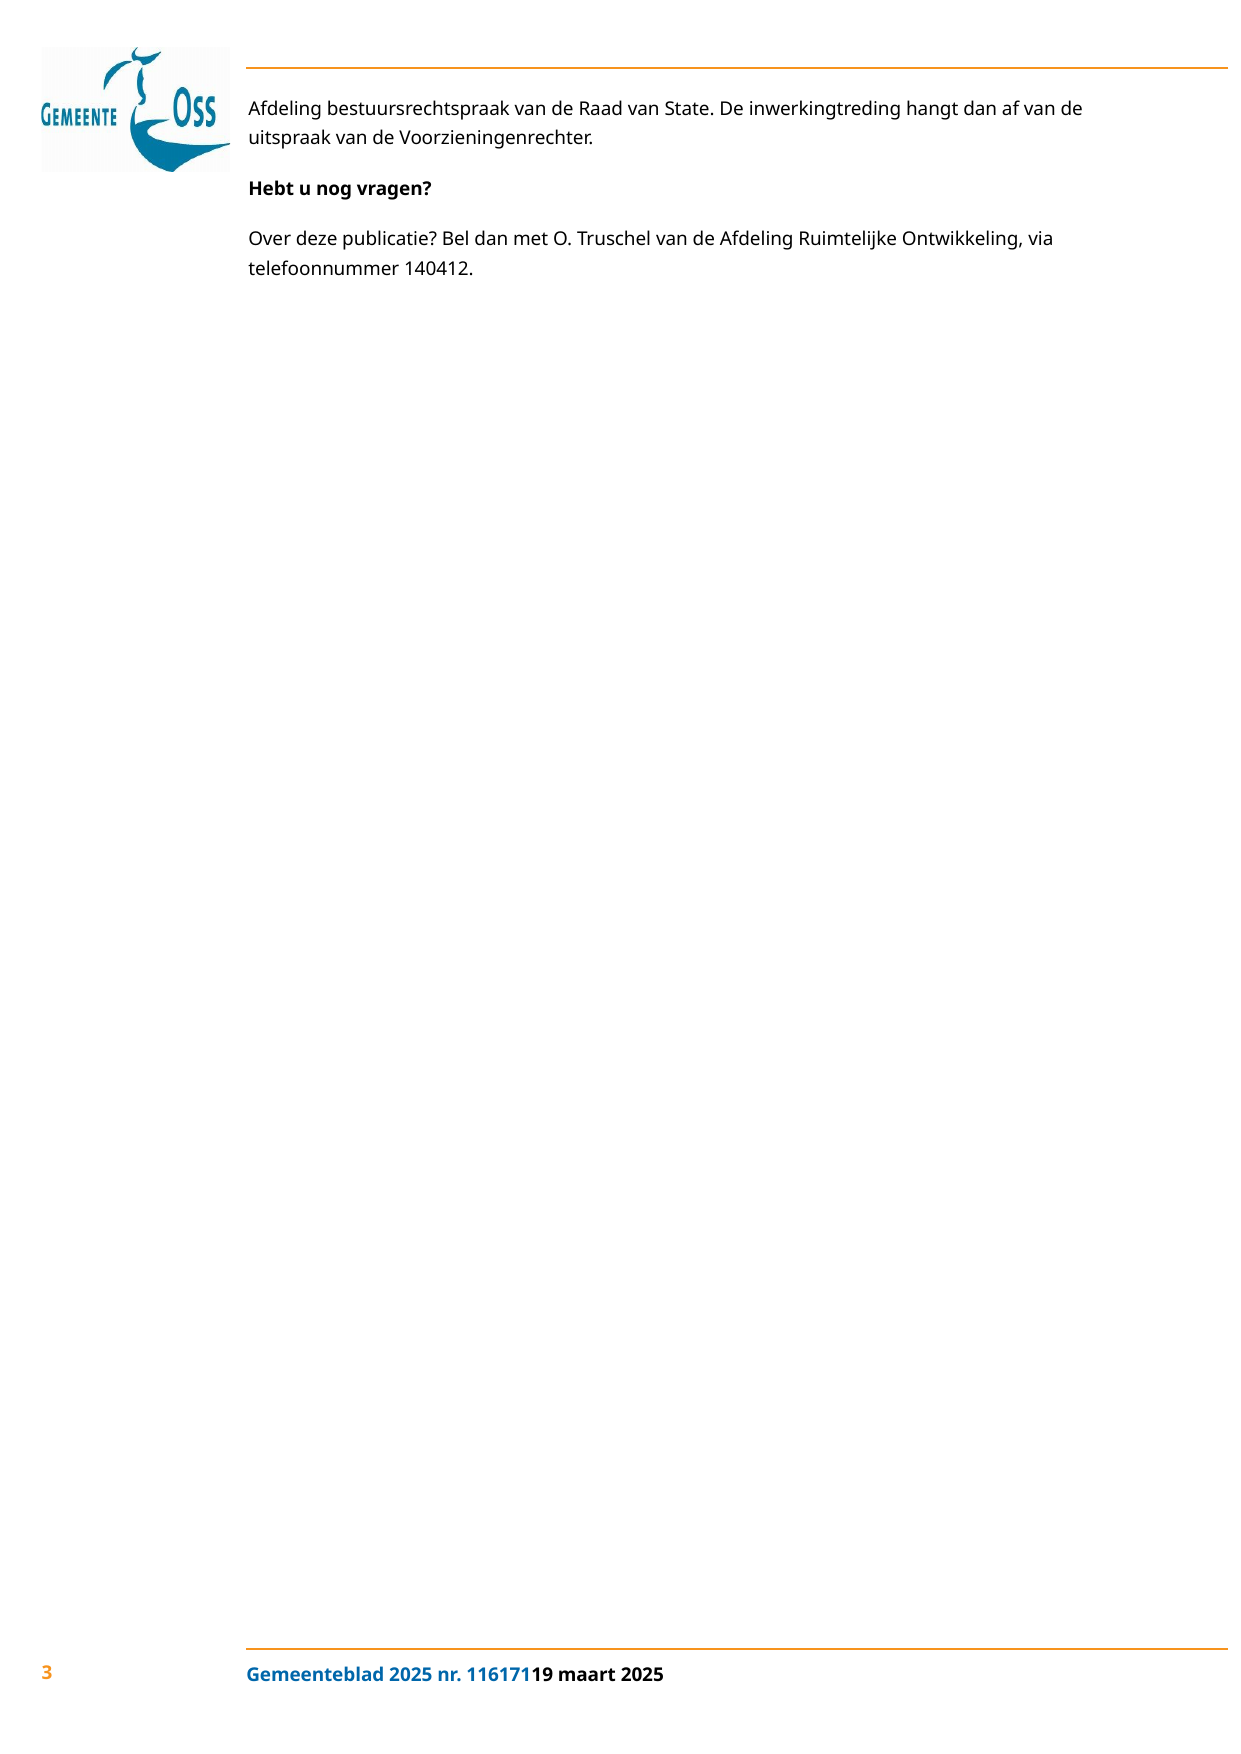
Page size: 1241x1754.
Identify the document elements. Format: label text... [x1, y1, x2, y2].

text Over deze publicatie? Bel dan met O. Truschel van de Afdeling Ruimtelijke Ontwikkeling, via telefoonnummer 140412. [248, 225, 1152, 281]
text Hebt u nog vragen? [248, 175, 1152, 201]
picture [41, 47, 231, 172]
text Afdeling bestuursrechtspraak van de Raad van State. De inwerkingtreding hangt dan af van de uitspraak van de Voorzieningenrechter. [248, 95, 1152, 150]
